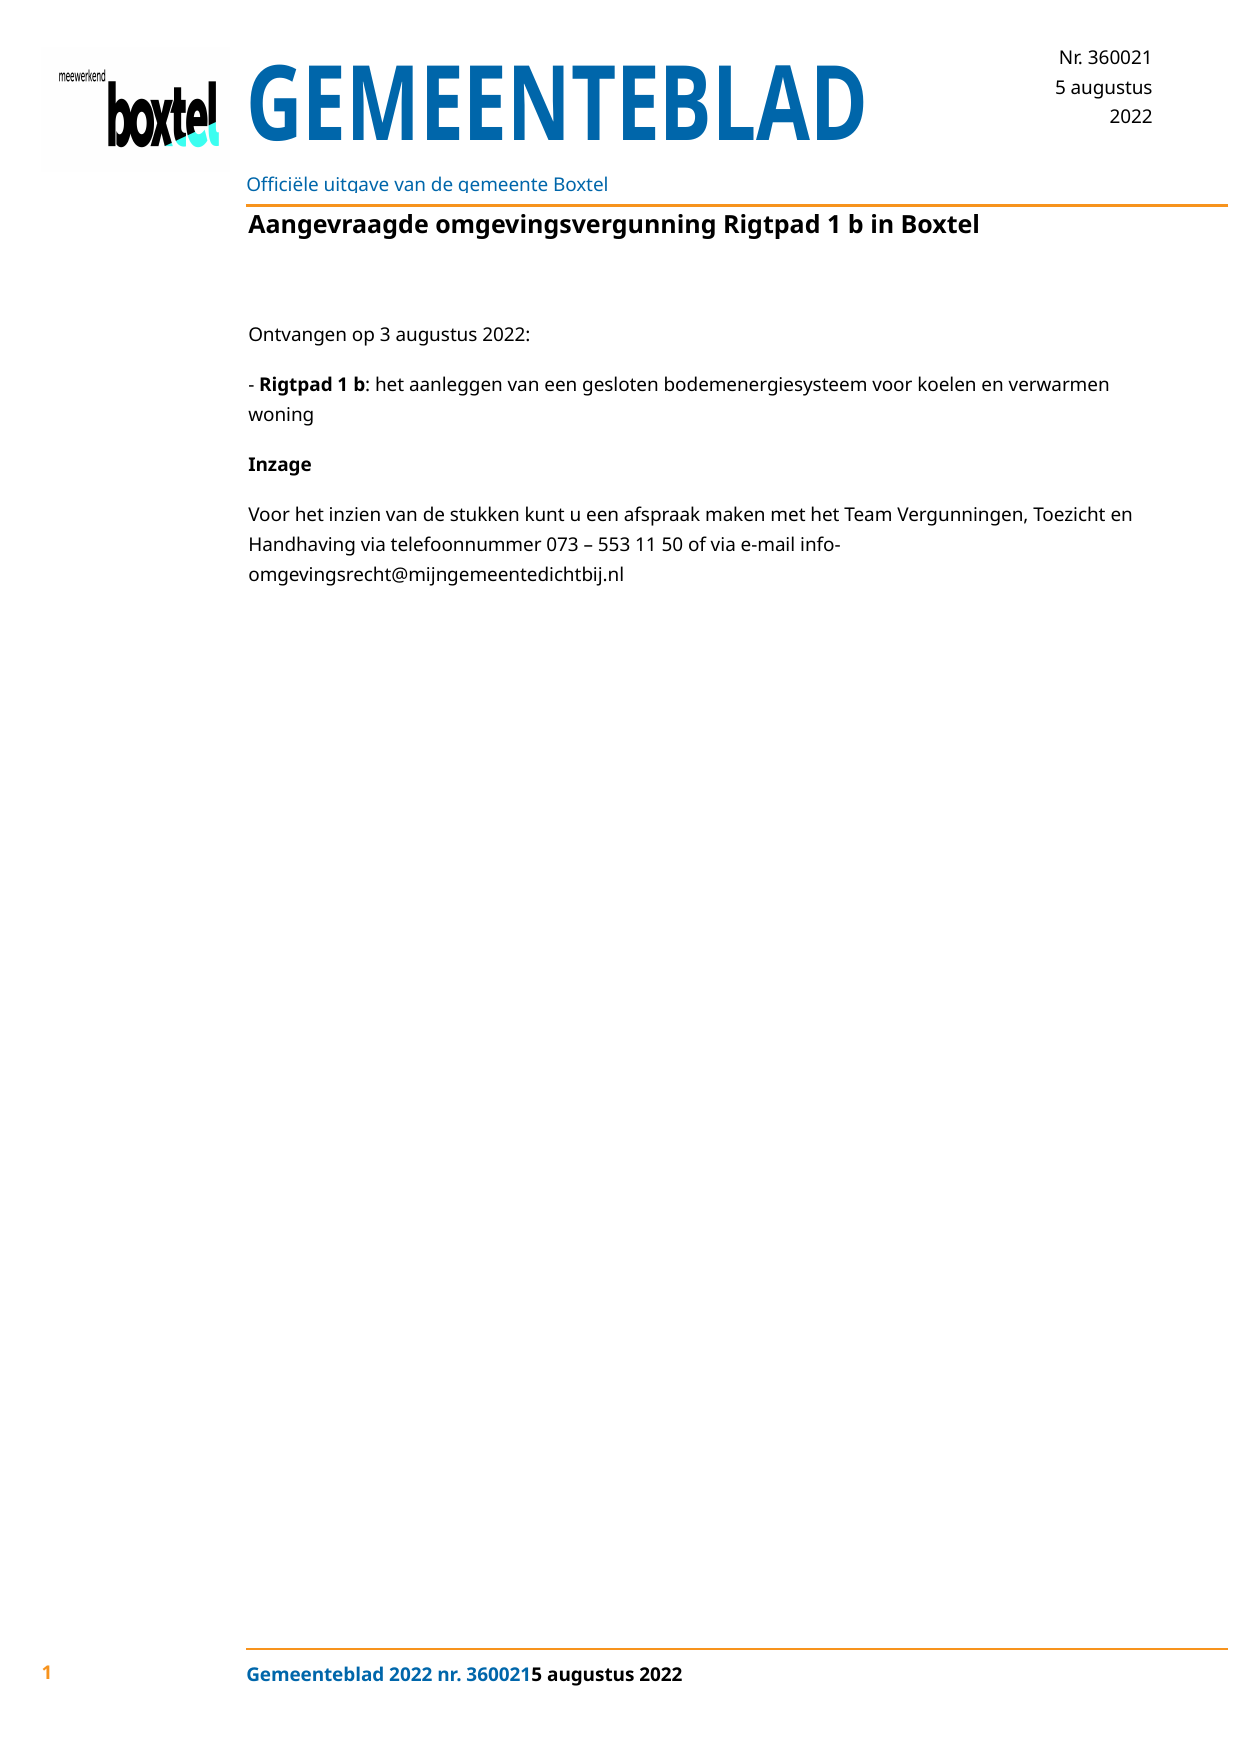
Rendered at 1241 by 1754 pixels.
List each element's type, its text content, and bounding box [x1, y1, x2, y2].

text - Rigtpad 1 b: het aanleggen van een gesloten bodemenergiesysteem voor koelen en verwarmen woning [248, 371, 1152, 426]
text Aangevraagde omgevingsvergunning Rigtpad 1 b in Boxtel [248, 207, 1152, 241]
text Ontvangen op 3 augustus 2022: [248, 321, 1152, 346]
picture [41, 47, 231, 172]
text Voor het inzien van de stukken kunt u een afspraak maken met het Team Vergunningen, Toezicht en Handhaving via telefoonnummer 073 – 553 11 50 of via e-mail info-omgevingsrecht@mijngemeentedichtbij.nl [248, 502, 1152, 586]
text Inzage [248, 451, 1152, 477]
